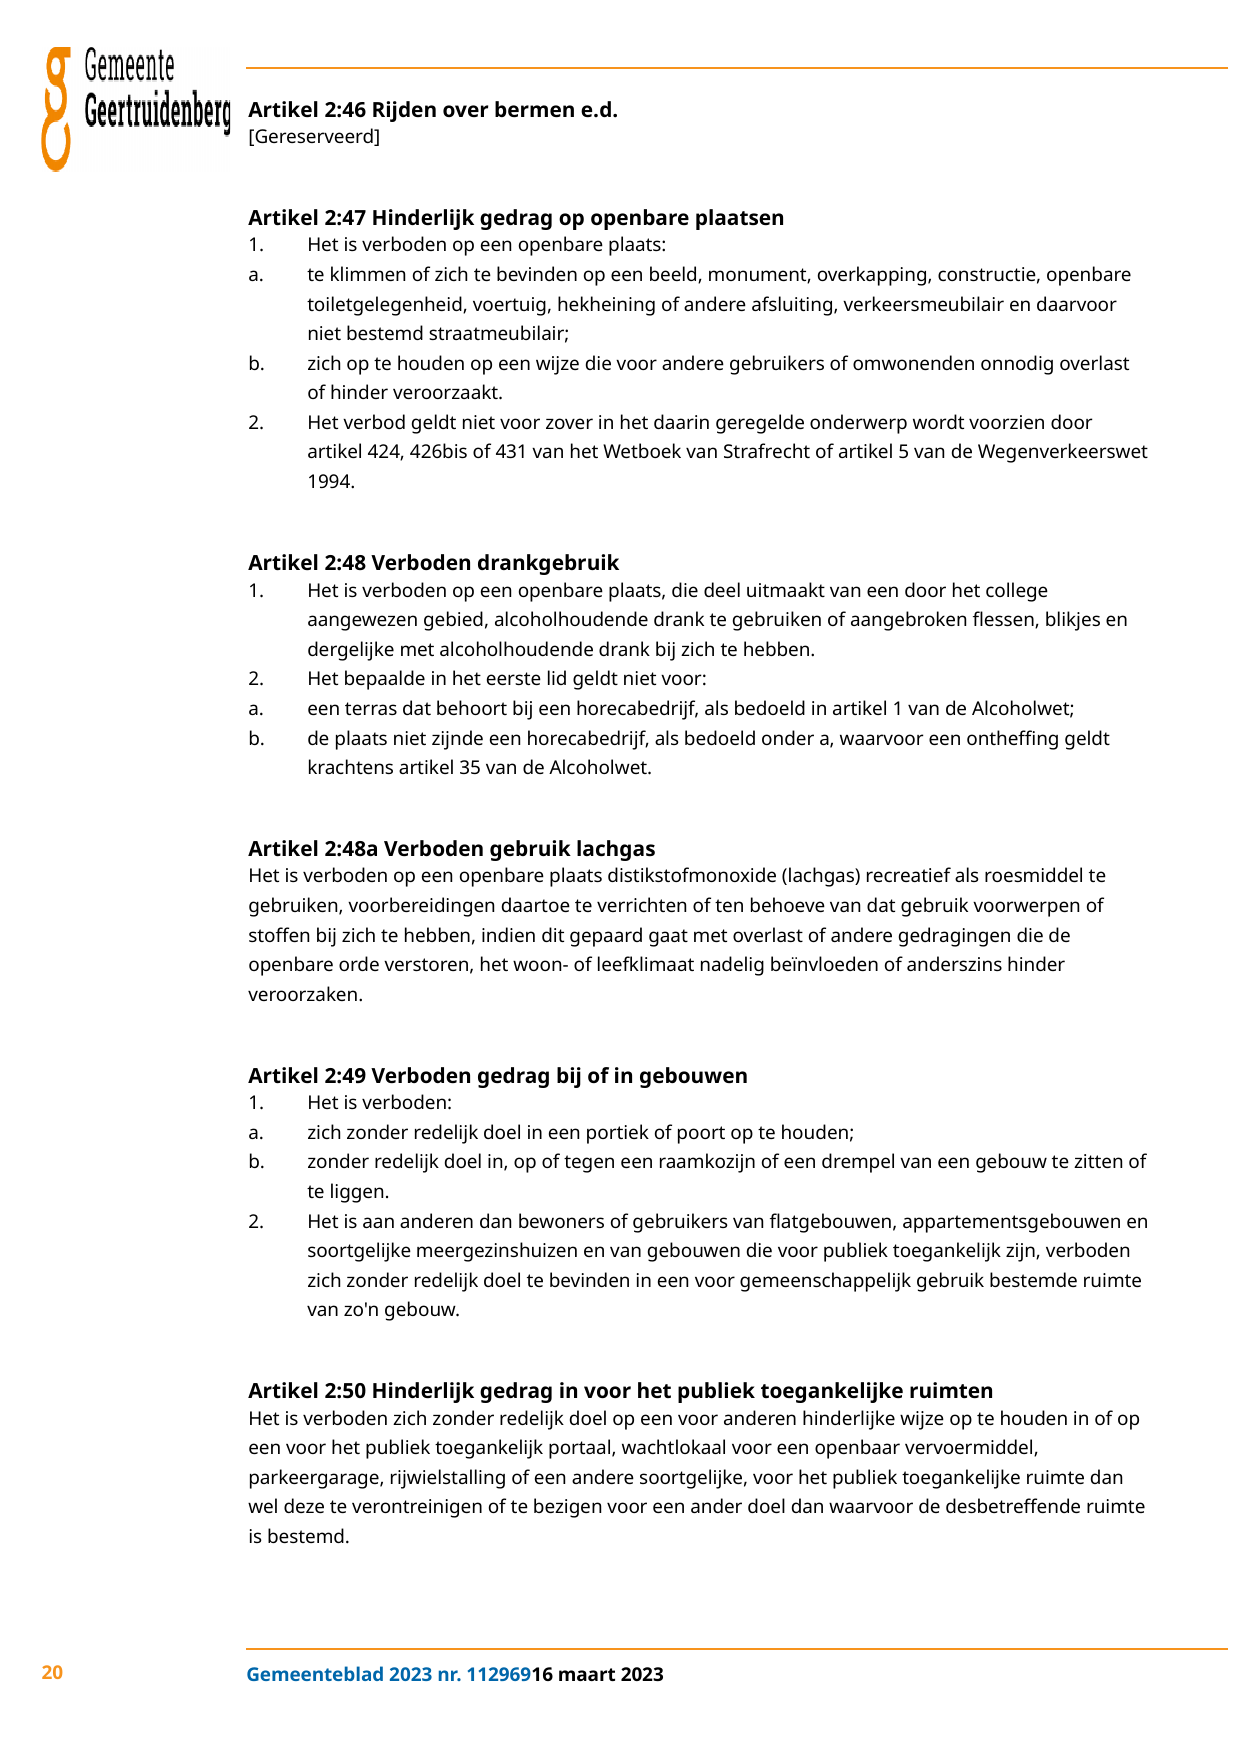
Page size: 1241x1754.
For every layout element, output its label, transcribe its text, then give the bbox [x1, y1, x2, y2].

picture [41, 47, 231, 172]
list Het is verboden: [248, 1089, 1152, 1115]
text Het is verboden zich zonder redelijk doel op een voor anderen hinderlijke wijze op te houden in of op een voor het publiek toegankelijk portaal, wachtlokaal voor een openbaar vervoermiddel, parkeergarage, rijwielstalling of een andere soortgelijke, voor het publiek toegankelijke ruimte dan wel deze te verontreinigen of te bezigen voor een ander doel dan waarvoor de desbetreffende ruimte is bestemd. [248, 1405, 1152, 1549]
text [Gereserveerd] [248, 123, 1152, 149]
list Het bepaalde in het eerste lid geldt niet voor: [248, 666, 1152, 691]
text Artikel 2:48 Verboden drankgebruik [248, 548, 1152, 577]
list zich op te houden op een wijze die voor andere gebruikers of omwonenden onnodig overlast of hinder veroorzaakt. [248, 350, 1152, 405]
list Het is aan anderen dan bewoners of gebruikers van flatgebouwen, appartementsgebouwen en soortgelijke meergezinshuizen en van gebouwen die voor publiek toegankelijk zijn, verboden zich zonder redelijk doel te bevinden in een voor gemeenschappelijk gebruik bestemde ruimte van zo'n gebouw. [248, 1208, 1152, 1322]
text Artikel 2:50 Hinderlijk gedrag in voor het publiek toegankelijke ruimten [248, 1377, 1152, 1405]
list Het is verboden op een openbare plaats: [248, 232, 1152, 257]
text Artikel 2:46 Rijden over bermen e.d. [248, 95, 1152, 123]
text Artikel 2:49 Verboden gedrag bij of in gebouwen [248, 1061, 1152, 1089]
list zonder redelijk doel in, op of tegen een raamkozijn of een drempel van een gebouw te zitten of te liggen. [248, 1149, 1152, 1204]
list Het is verboden op een openbare plaats, die deel uitmaakt van een door het college aangewezen gebied, alcoholhoudende drank te gebruiken of aangebroken flessen, blikjes en dergelijke met alcoholhoudende drank bij zich te hebben. [248, 577, 1152, 662]
list zich zonder redelijk doel in een portiek of poort op te houden; [248, 1119, 1152, 1145]
list Het verbod geldt niet voor zover in het daarin geregelde onderwerp wordt voorzien door artikel 424, 426bis of 431 van het Wetboek van Strafrecht of artikel 5 van de Wegenverkeerswet 1994. [248, 409, 1152, 494]
list de plaats niet zijnde een horecabedrijf, als bedoeld onder a, waarvoor een ontheffing geldt krachtens artikel 35 van de Alcoholwet. [248, 725, 1152, 780]
text Artikel 2:47 Hinderlijk gedrag op openbare plaatsen [248, 203, 1152, 232]
list te klimmen of zich te bevinden op een beeld, monument, overkapping, constructie, openbare toiletgelegenheid, voertuig, hekheining of andere afsluiting, verkeersmeubilair en daarvoor niet bestemd straatmeubilair; [248, 261, 1152, 346]
text Het is verboden op een openbare plaats distikstofmonoxide (lachgas) recreatief als roesmiddel te gebruiken, voorbereidingen daartoe te verrichten of ten behoeve van dat gebruik voorwerpen of stoffen bij zich te hebben, indien dit gepaard gaat met overlast of andere gedragingen die de openbare orde verstoren, het woon- of leefklimaat nadelig beïnvloeden of anderszins hinder veroorzaken. [248, 863, 1152, 1007]
list een terras dat behoort bij een horecabedrijf, als bedoeld in artikel 1 van de Alcoholwet; [248, 695, 1152, 721]
text Artikel 2:48a Verboden gebruik lachgas [248, 834, 1152, 863]
